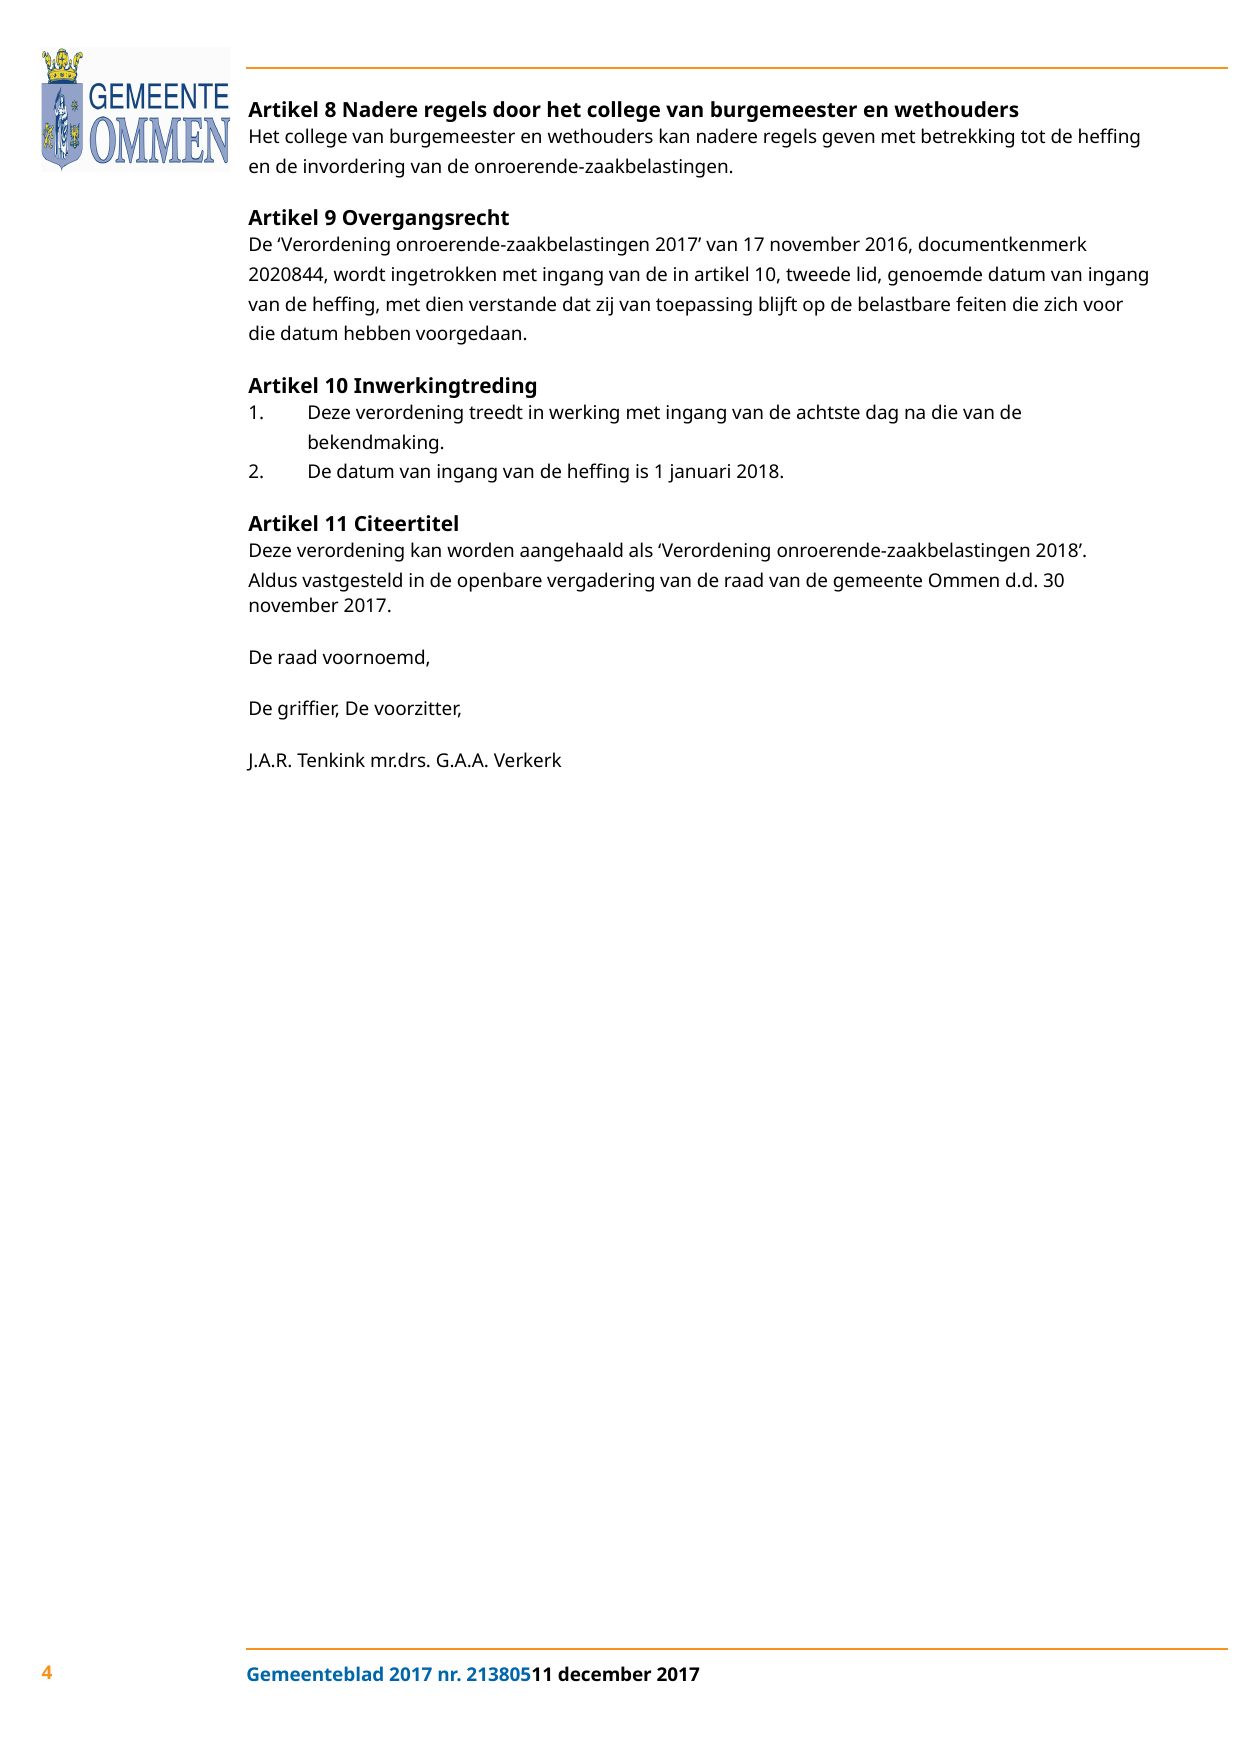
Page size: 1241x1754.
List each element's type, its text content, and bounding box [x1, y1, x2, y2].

text De griffier, De voorzitter, [248, 696, 1152, 721]
list De datum van ingang van de heffing is 1 januari 2018. [248, 458, 1152, 484]
text De raad voornoemd, [248, 644, 1152, 670]
text Aldus vastgesteld in de openbare vergadering van de raad van de gemeente Ommen d.d. 30 november 2017. [248, 567, 1152, 618]
picture [41, 47, 231, 172]
text Het college van burgemeester en wethouders kan nadere regels geven met betrekking tot de heffing en de invordering van de onroerende-zaakbelastingen. [248, 123, 1152, 178]
list Deze verordening treedt in werking met ingang van de achtste dag na die van de bekendmaking. [248, 399, 1152, 454]
text Artikel 9 Overgangsrecht [248, 203, 1152, 232]
text De ‘Verordening onroerende-zaakbelastingen 2017’ van 17 november 2016, documentkenmerk 2020844, wordt ingetrokken met ingang van de in artikel 10, tweede lid, genoemde datum van ingang van de heffing, met dien verstande dat zij van toepassing blijft op de belastbare feiten die zich voor die datum hebben voorgedaan. [248, 232, 1152, 346]
text Artikel 10 Inwerkingtreding [248, 371, 1152, 399]
text J.A.R. Tenkink mr.drs. G.A.A. Verkerk [248, 747, 1152, 773]
text Deze verordening kan worden aangehaald als ‘Verordening onroerende-zaakbelastingen 2018’. [248, 537, 1152, 563]
text Artikel 11 Citeertitel [248, 509, 1152, 537]
text Artikel 8 Nadere regels door het college van burgemeester en wethouders [248, 95, 1152, 123]
